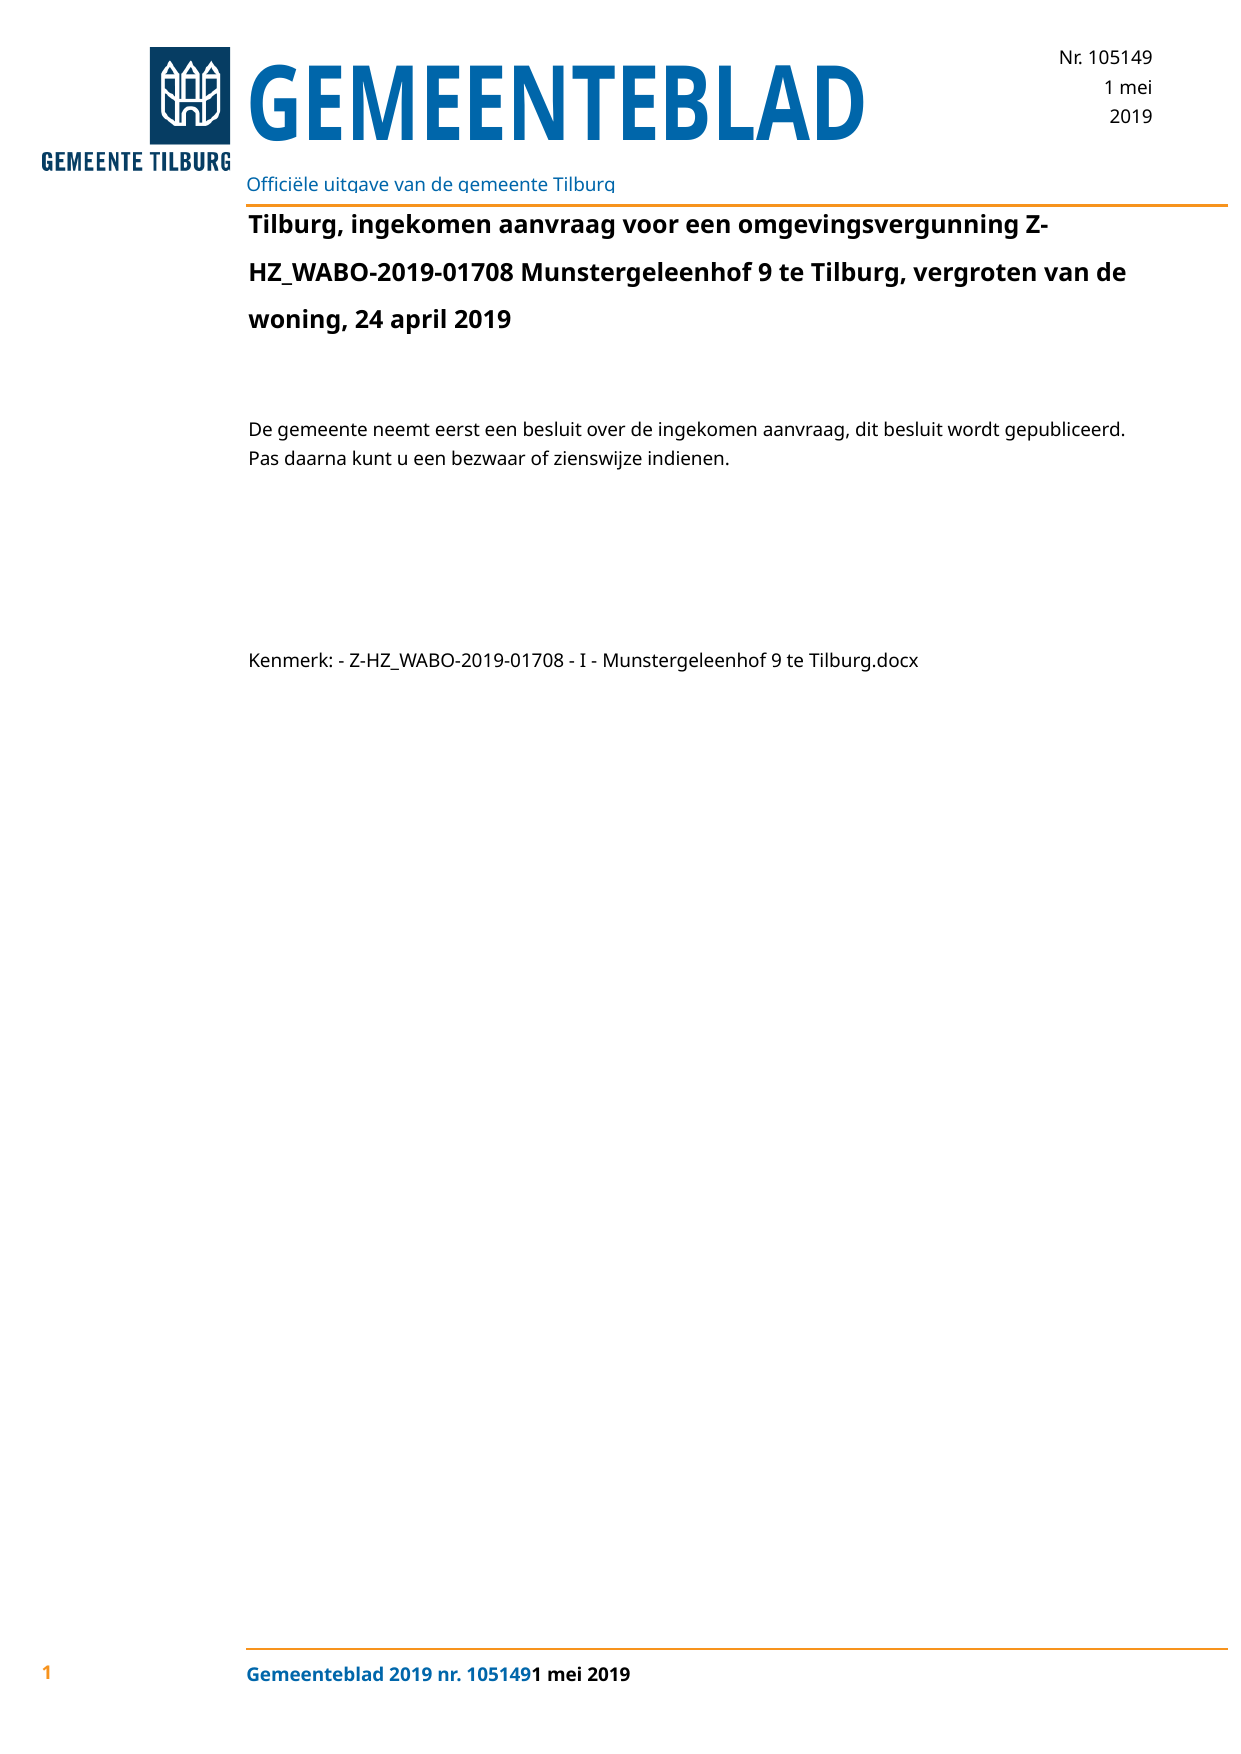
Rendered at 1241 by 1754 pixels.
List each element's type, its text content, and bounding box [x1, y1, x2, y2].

text Tilburg, ingekomen aanvraag voor een omgevingsvergunning Z-HZ_WABO-2019-01708 Munstergeleenhof 9 te Tilburg, vergroten van de woning, 24 april 2019 [248, 207, 1152, 336]
text Kenmerk: - Z-HZ_WABO-2019-01708 - I - Munstergeleenhof 9 te Tilburg.docx [248, 647, 1152, 673]
picture [41, 47, 231, 172]
text De gemeente neemt eerst een besluit over de ingekomen aanvraag, dit besluit wordt gepubliceerd. Pas daarna kunt u een bezwaar of zienswijze indienen. [248, 416, 1152, 471]
